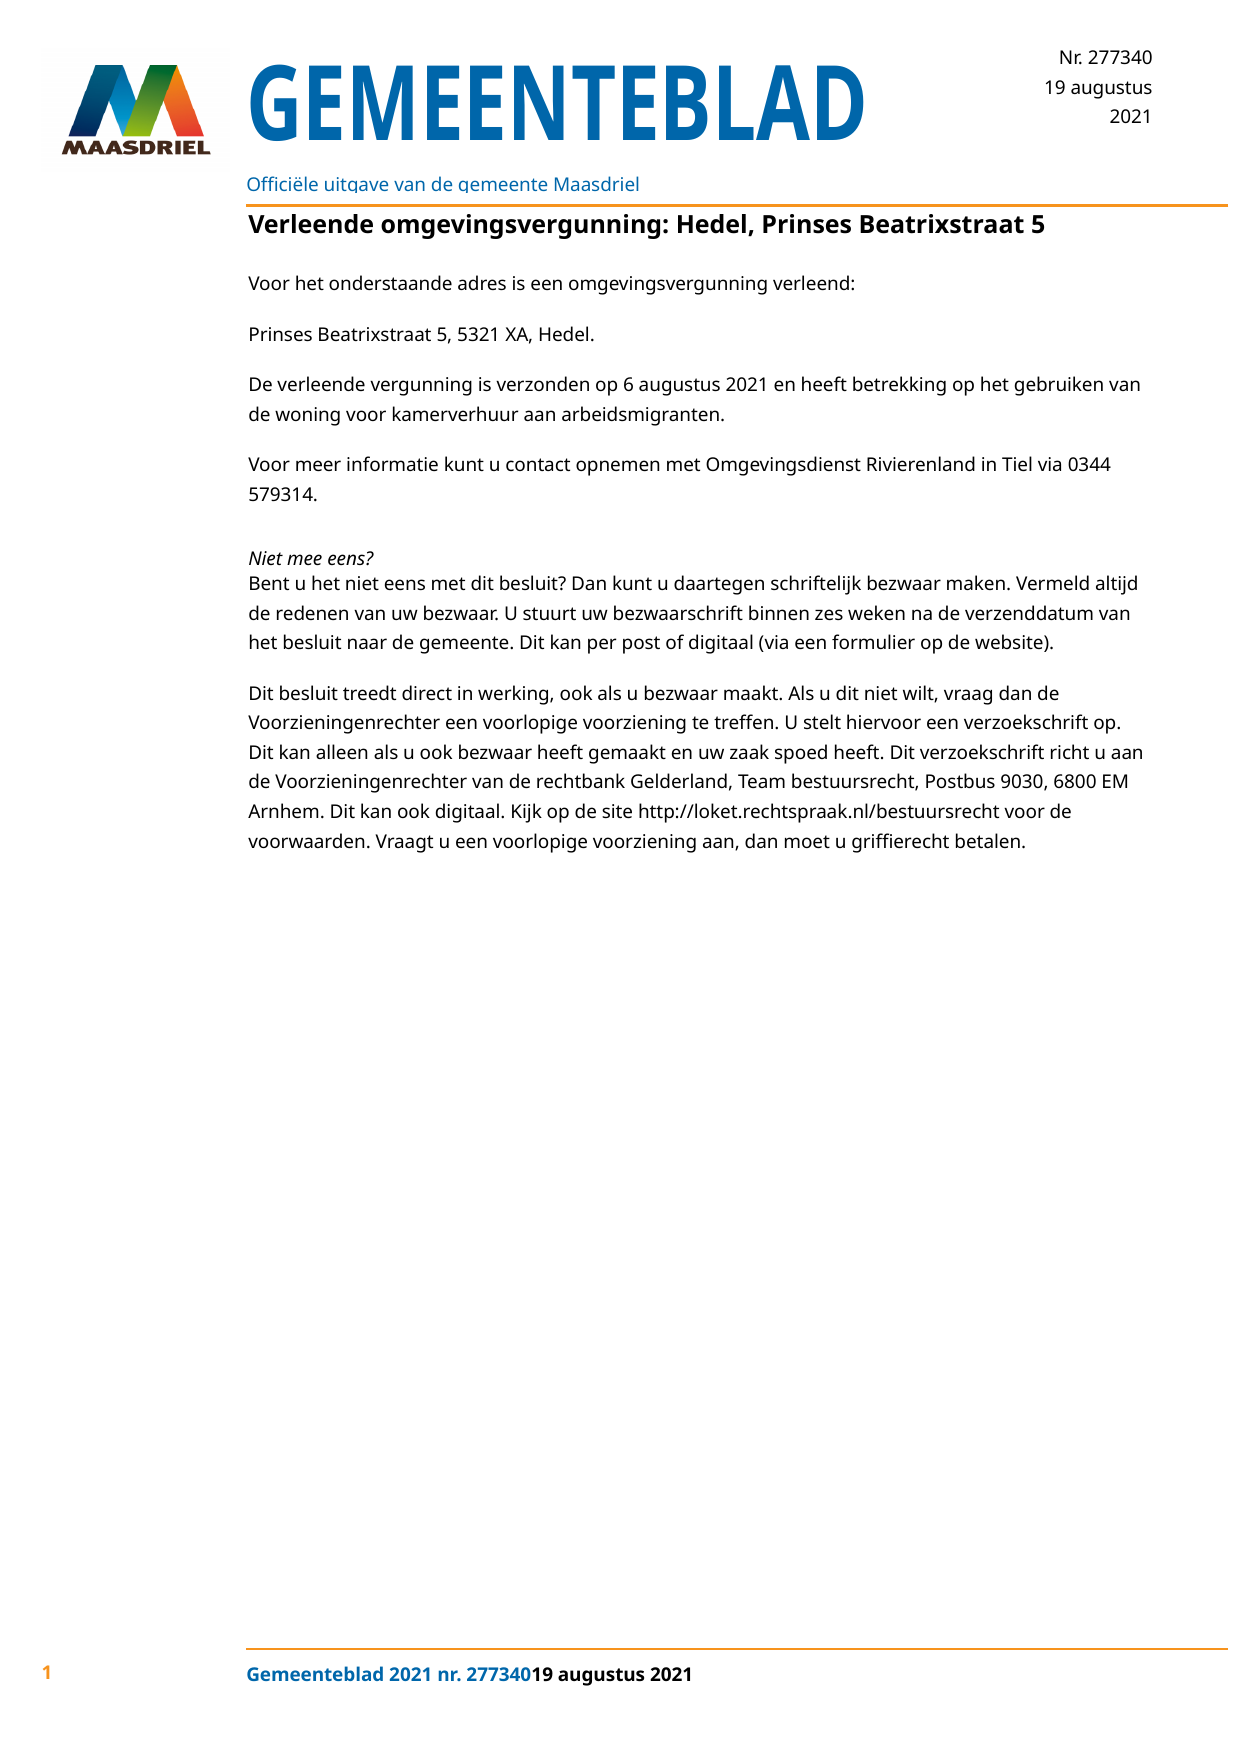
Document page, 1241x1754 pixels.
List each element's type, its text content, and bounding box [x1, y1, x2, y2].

text Voor meer informatie kunt u contact opnemen met Omgevingsdienst Rivierenland in Tiel via 0344 579314. [248, 451, 1152, 506]
text Niet mee eens? [248, 545, 1152, 570]
text Voor het onderstaande adres is een omgevingsvergunning verleend: [248, 270, 1152, 296]
text Prinses Beatrixstraat 5, 5321 XA, Hedel. [248, 321, 1152, 346]
text Dit besluit treedt direct in werking, ook als u bezwaar maakt. Als u dit niet wilt, vraag dan de Voorzieningenrechter een voorlopige voorziening te treffen. U stelt hiervoor een verzoekschrift op. Dit kan alleen als u ook bezwaar heeft gemaakt en uw zaak spoed heeft. Dit verzoekschrift richt u aan de Voorzieningenrechter van de rechtbank Gelderland, Team bestuursrecht, Postbus 9030, 6800 EM Arnhem. Dit kan ook digitaal. Kijk op de site http://loket.rechtspraak.nl/bestuursrecht voor de voorwaarden. Vraagt u een voorlopige voorziening aan, dan moet u griffierecht betalen. [248, 680, 1152, 854]
text Verleende omgevingsvergunning: Hedel, Prinses Beatrixstraat 5 [248, 207, 1152, 241]
picture [41, 47, 231, 172]
text De verleende vergunning is verzonden op 6 augustus 2021 en heeft betrekking op het gebruiken van de woning voor kamerverhuur aan arbeidsmigranten. [248, 371, 1152, 426]
text Bent u het niet eens met dit besluit? Dan kunt u daartegen schriftelijk bezwaar maken. Vermeld altijd de redenen van uw bezwaar. U stuurt uw bezwaarschrift binnen zes weken na de verzenddatum van het besluit naar de gemeente. Dit kan per post of digitaal (via een formulier op de website). [248, 570, 1152, 655]
